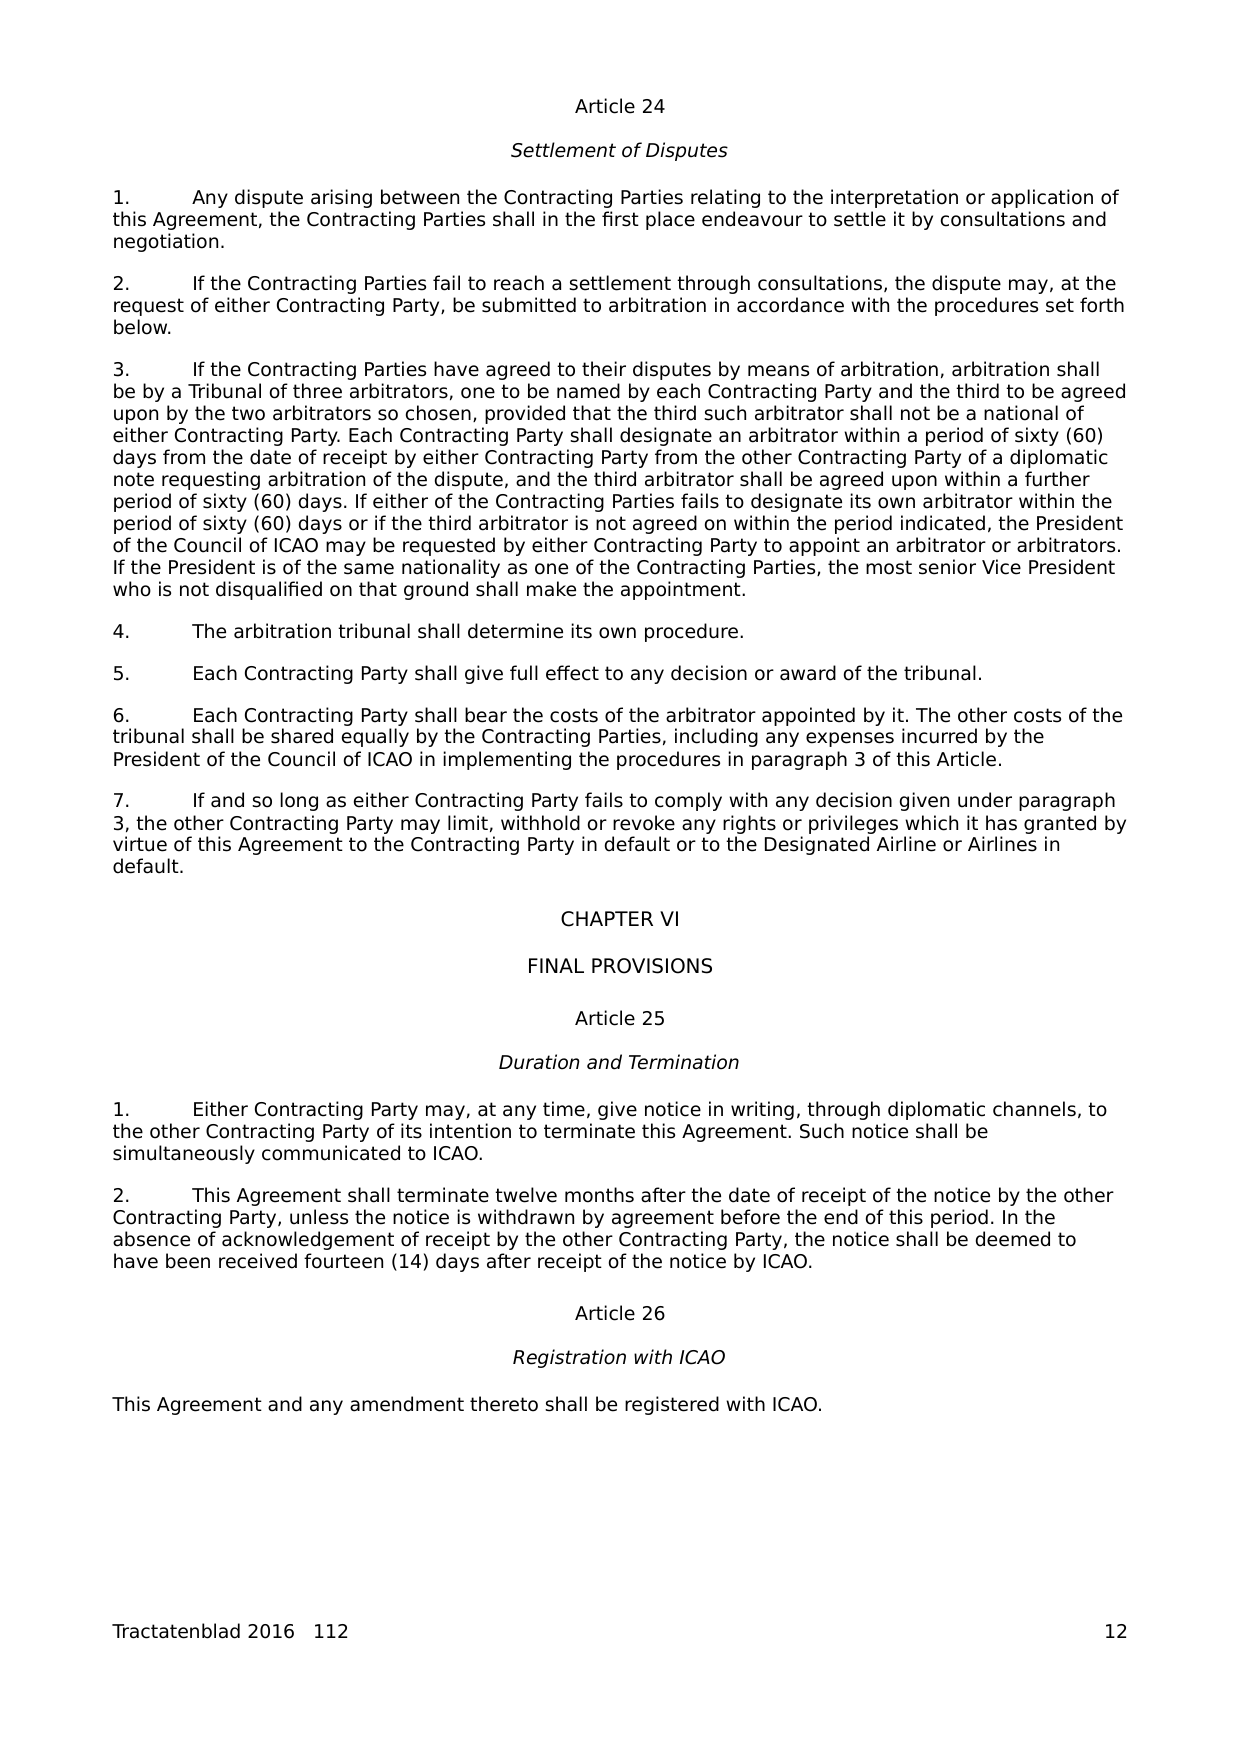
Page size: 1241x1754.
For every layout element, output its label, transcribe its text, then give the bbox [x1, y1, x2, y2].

text 6. Each Contracting Party shall bear the costs of the arbitrator appointed by it. The other costs of the tribunal shall be shared equally by the Contracting Parties, including any expenses incurred by the President of the Council of ICAO in implementing the procedures in paragraph 3 of this Article. [112, 704, 1128, 770]
subtitle Article 26 Registration with ICAO [112, 1303, 1128, 1369]
text 1. Any dispute arising between the Contracting Parties relating to the interpretation or application of this Agreement, the Contracting Parties shall in the first place endeavour to settle it by consultations and negotiation. [112, 187, 1128, 253]
text 1. Either Contracting Party may, at any time, give notice in writing, through diplomatic channels, to the other Contracting Party of its intention to terminate this Agreement. Such notice shall be simultaneously communicated to ICAO. [112, 1099, 1128, 1165]
text This Agreement and any amendment thereto shall be registered with ICAO. [112, 1394, 1128, 1416]
text 3. If the Contracting Parties have agreed to their disputes by means of arbitration, arbitration shall be by a Tribunal of three arbitrators, one to be named by each Contracting Party and the third to be agreed upon by the two arbitrators so chosen, provided that the third such arbitrator shall not be a national of either Contracting Party. Each Contracting Party shall designate an arbitrator within a period of sixty (60) days from the date of receipt by either Contracting Party from the other Contracting Party of a diplomatic note requesting arbitration of the dispute, and the third arbitrator shall be agreed upon within a further period of sixty (60) days. If either of the Contracting Parties fails to designate its own arbitrator within the period of sixty (60) days or if the third arbitrator is not agreed on within the period indicated, the President of the Council of ICAO may be requested by either Contracting Party to appoint an arbitrator or arbitrators. If the President is of the same nationality as one of the Contracting Parties, the most senior Vice President who is not disqualified on that ground shall make the appointment. [112, 359, 1128, 601]
text 2. This Agreement shall terminate twelve months after the date of receipt of the notice by the other Contracting Party, unless the notice is withdrawn by agreement before the end of this period. In the absence of acknowledgement of receipt by the other Contracting Party, the notice shall be deemed to have been received fourteen (14) days after receipt of the notice by ICAO. [112, 1185, 1128, 1273]
subtitle Article 25 Duration and Termination [112, 1008, 1128, 1074]
text 5. Each Contracting Party shall give full effect to any decision or award of the tribunal. [112, 662, 1128, 684]
subtitle CHAPTER VI FINAL PROVISIONS [112, 908, 1128, 978]
text 2. If the Contracting Parties fail to reach a settlement through consultations, the dispute may, at the request of either Contracting Party, be submitted to arbitration in accordance with the procedures set forth below. [112, 273, 1128, 339]
text 4. The arbitration tribunal shall determine its own procedure. [112, 621, 1128, 642]
text 7. If and so long as either Contracting Party fails to comply with any decision given under paragraph 3, the other Contracting Party may limit, withhold or revoke any rights or privileges which it has granted by virtue of this Agreement to the Contracting Party in default or to the Designated Airline or Airlines in default. [112, 790, 1128, 878]
subtitle Article 24 Settlement of Disputes [112, 96, 1128, 162]
